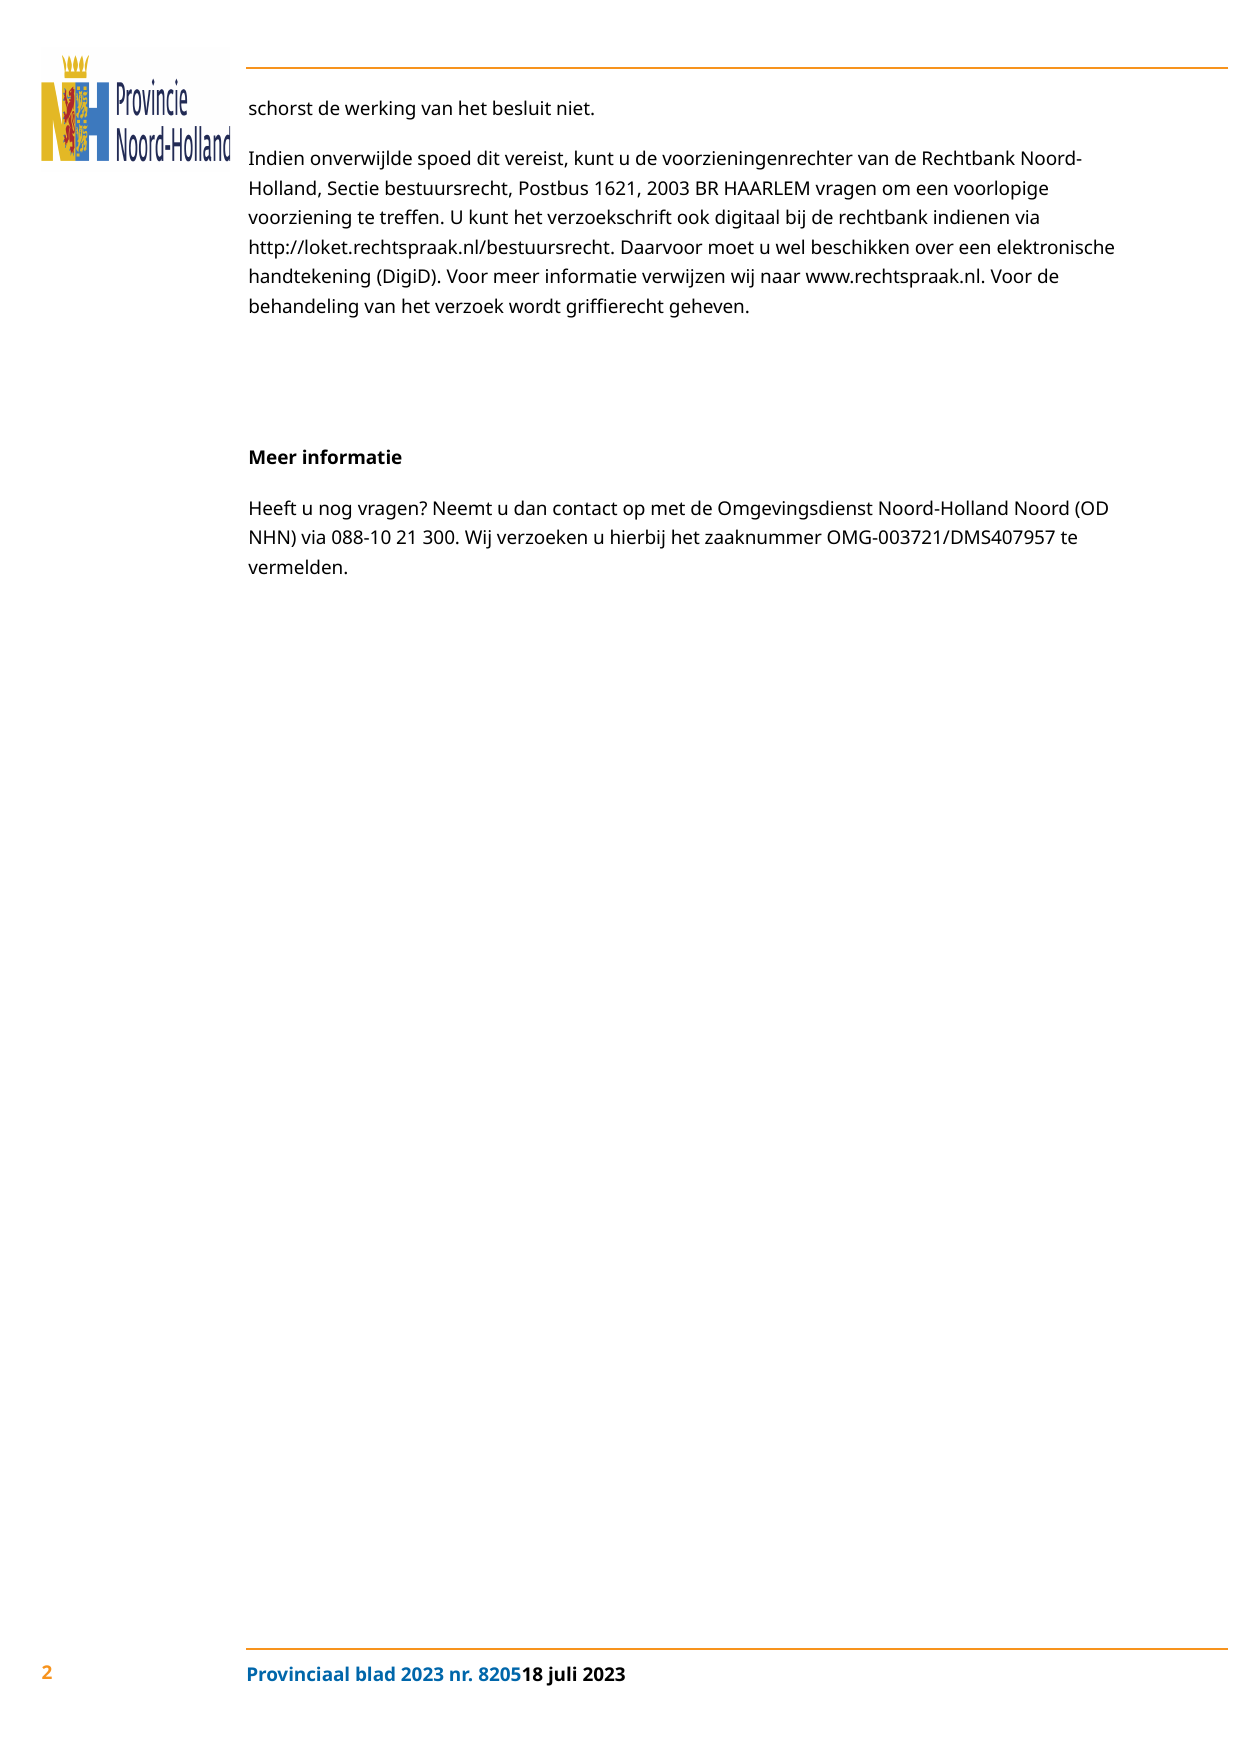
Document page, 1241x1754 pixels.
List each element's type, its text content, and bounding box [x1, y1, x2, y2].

picture [41, 47, 231, 172]
text schorst de werking van het besluit niet. [248, 95, 1152, 121]
text Meer informatie [248, 444, 1152, 470]
text Heeft u nog vragen? Neemt u dan contact op met de Omgevingsdienst Noord-Holland Noord (OD NHN) via 088-10 21 300. Wij verzoeken u hierbij het zaaknummer OMG-003721/DMS407957 te vermelden. [248, 495, 1152, 580]
text Indien onverwijlde spoed dit vereist, kunt u de voorzieningenrechter van de Rechtbank Noord-Holland, Sectie bestuursrecht, Postbus 1621, 2003 BR HAARLEM vragen om een voorlopige voorziening te treffen. U kunt het verzoekschrift ook digitaal bij de rechtbank indienen via http://loket.rechtspraak.nl/bestuursrecht. Daarvoor moet u wel beschikken over een elektronische handtekening (DigiD). Voor meer informatie verwijzen wij naar www.rechtspraak.nl. Voor de behandeling van het verzoek wordt griffierecht geheven. [248, 145, 1152, 319]
